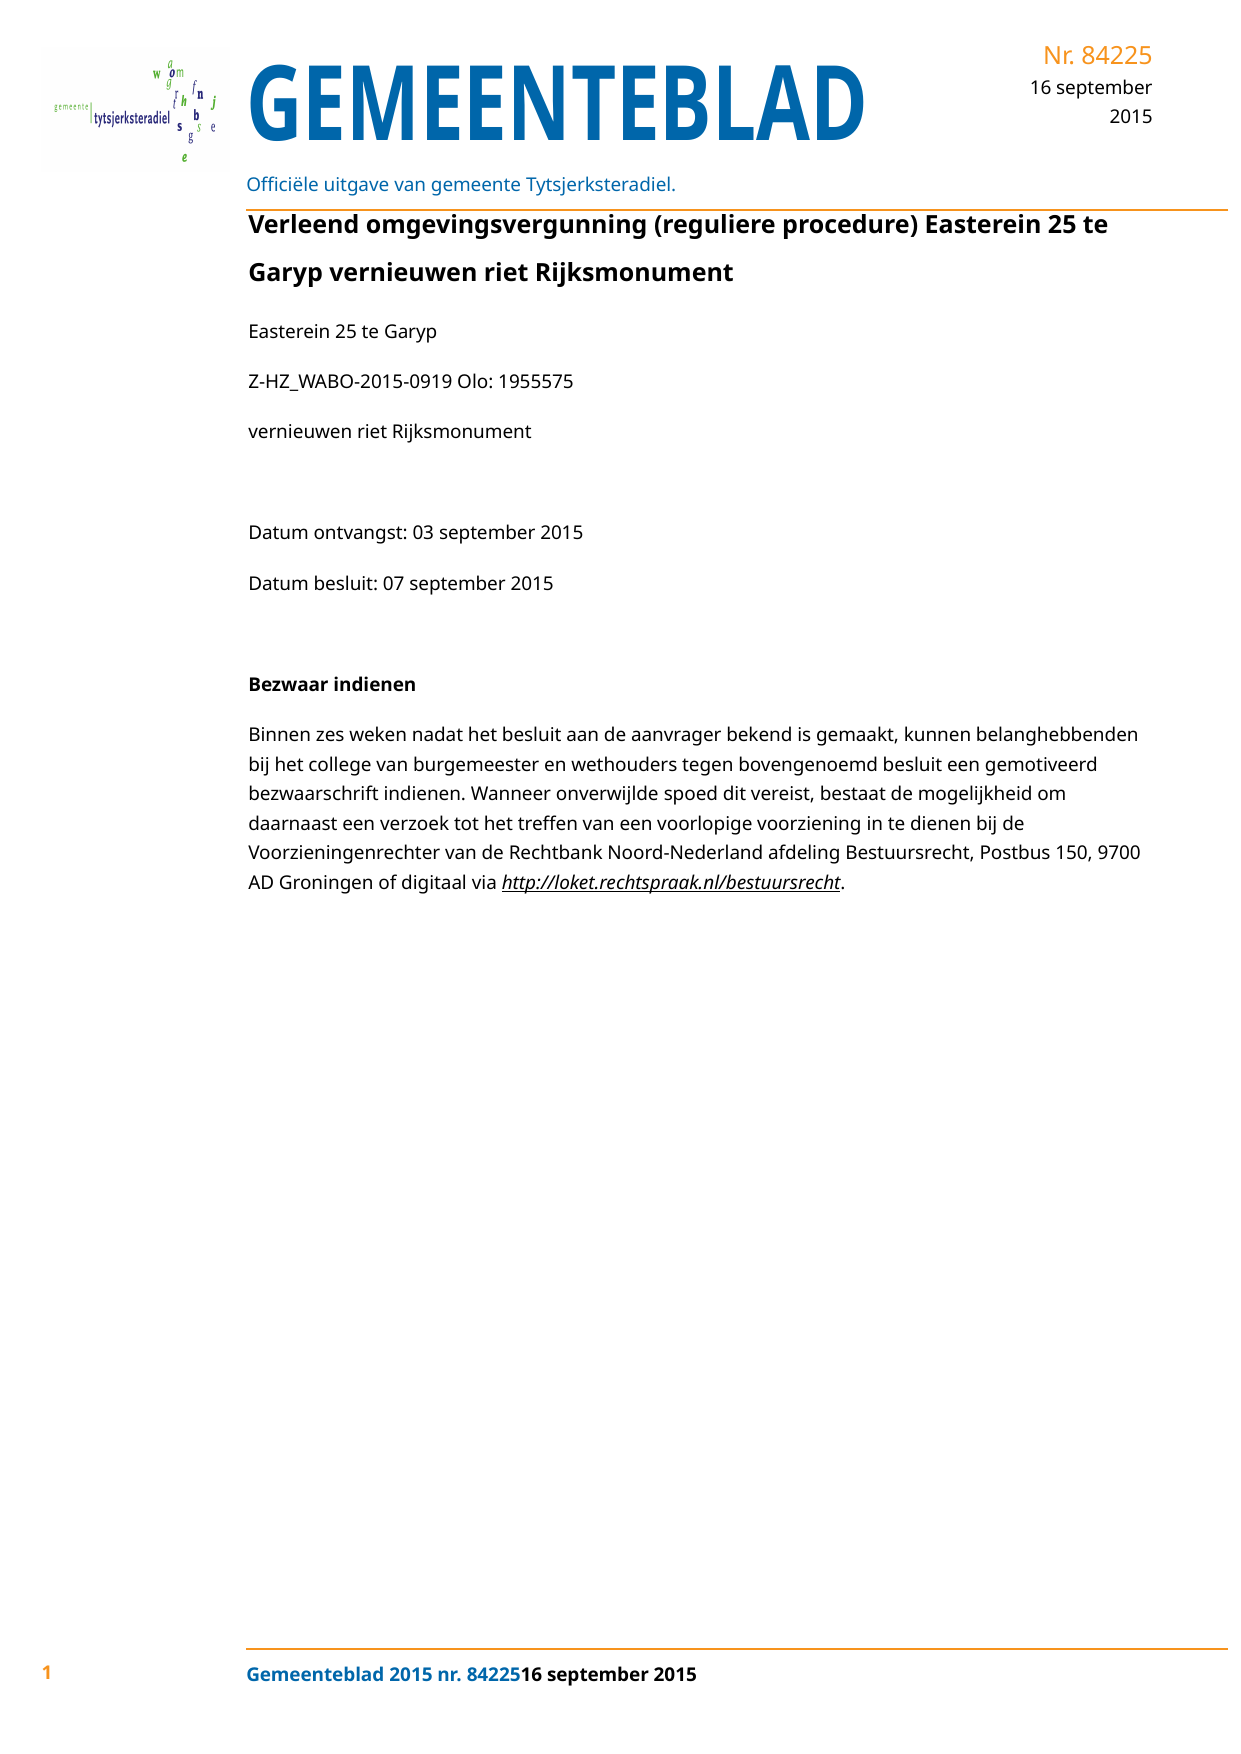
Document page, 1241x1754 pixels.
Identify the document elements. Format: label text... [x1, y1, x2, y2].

text Datum besluit: 07 september 2015 [248, 570, 1152, 596]
text vernieuwen riet Rijksmonument [248, 419, 1152, 444]
picture [41, 47, 231, 172]
text Z-HZ_WABO-2015-0919 Olo: 1955575 [248, 368, 1152, 394]
text Binnen zes weken nadat het besluit aan de aanvrager bekend is gemaakt, kunnen belanghebbenden bij het college van burgemeester en wethouders tegen bovengenoemd besluit een gemotiveerd bezwaarschrift indienen. Wanneer onverwijlde spoed dit vereist, bestaat de mogelijkheid om daarnaast een verzoek tot het treffen van een voorlopige voorziening in te dienen bij de Voorzieningenrechter van de Rechtbank Noord-Nederland afdeling Bestuursrecht, Postbus 150, 9700 AD Groningen of digitaal via http://loket.rechtspraak.nl/bestuursrecht. [248, 721, 1152, 895]
text Bezwaar indienen [248, 671, 1152, 697]
text Verleend omgevingsvergunning (reguliere procedure) Easterein 25 te Garyp vernieuwen riet Rijksmonument [248, 211, 1152, 288]
text Easterein 25 te Garyp [248, 318, 1152, 344]
text Datum ontvangst: 03 september 2015 [248, 519, 1152, 545]
